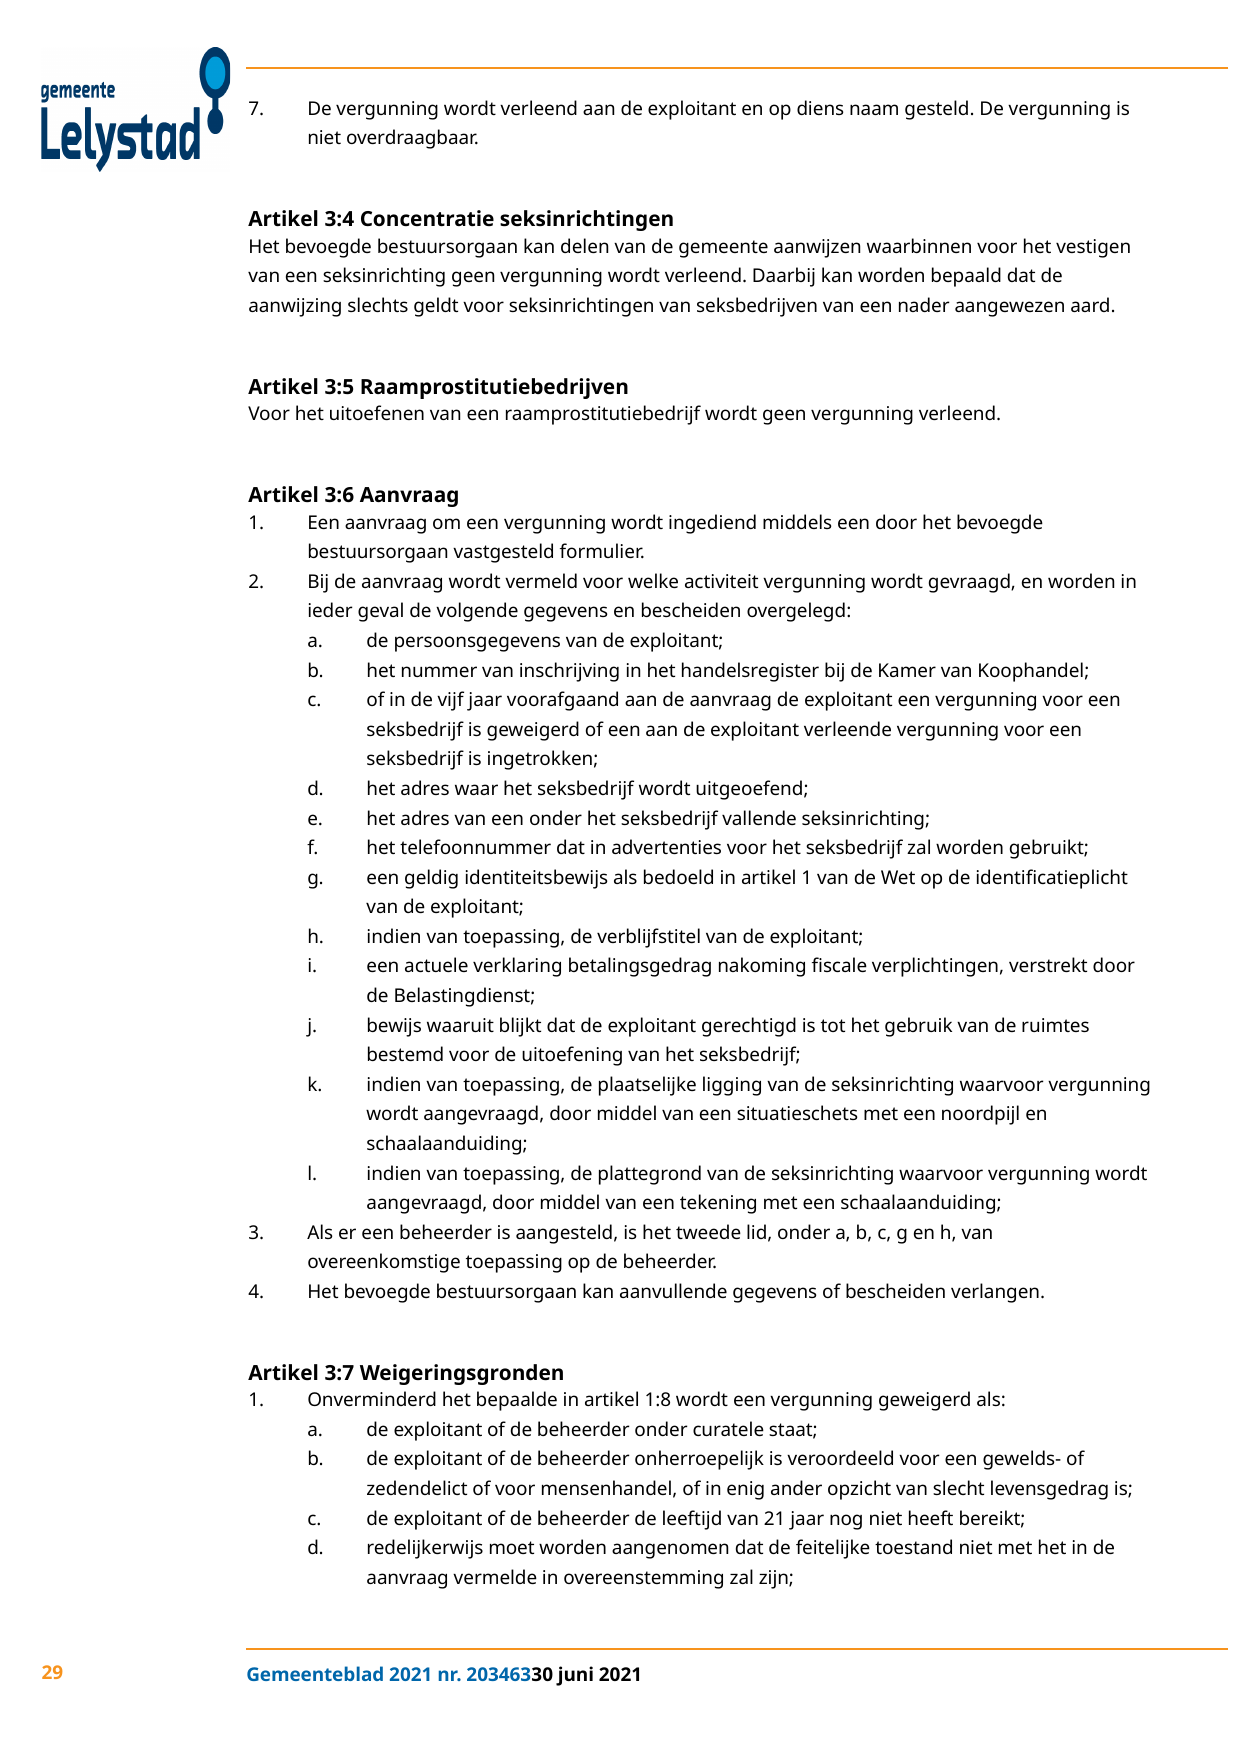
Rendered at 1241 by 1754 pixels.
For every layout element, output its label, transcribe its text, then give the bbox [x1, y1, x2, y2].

list Het bevoegde bestuursorgaan kan aanvullende gegevens of bescheiden verlangen. [248, 1278, 1152, 1304]
list bewijs waaruit blijkt dat de exploitant gerechtigd is tot het gebruik van de ruimtes bestemd voor de uitoefening van het seksbedrijf; [307, 1012, 1152, 1067]
list het telefoonnummer dat in advertenties voor het seksbedrijf zal worden gebruikt; [307, 834, 1152, 860]
list indien van toepassing, de plattegrond van de seksinrichting waarvoor vergunning wordt aangevraagd, door middel van een tekening met een schaalaanduiding; [307, 1160, 1152, 1215]
list Bij de aanvraag wordt vermeld voor welke activiteit vergunning wordt gevraagd, en worden in ieder geval de volgende gegevens en bescheiden overgelegd: [248, 568, 1152, 623]
text Artikel 3:7 Weigeringsgronden [248, 1358, 1152, 1386]
list indien van toepassing, de verblijfstitel van de exploitant; [307, 923, 1152, 949]
list Als er een beheerder is aangesteld, is het tweede lid, onder a, b, c, g en h, van overeenkomstige toepassing op de beheerder. [248, 1219, 1152, 1274]
list een actuele verklaring betalingsgedrag nakoming fiscale verplichtingen, verstrekt door de Belastingdienst; [307, 953, 1152, 1008]
text Voor het uitoefenen van een raamprostitutiebedrijf wordt geen vergunning verleend. [248, 400, 1152, 426]
list indien van toepassing, de plaatselijke ligging van de seksinrichting waarvoor vergunning wordt aangevraagd, door middel van een situatieschets met een noordpijl en schaalaanduiding; [307, 1071, 1152, 1156]
text Het bevoegde bestuursorgaan kan delen van de gemeente aanwijzen waarbinnen voor het vestigen van een seksinrichting geen vergunning wordt verleend. Daarbij kan worden bepaald dat de aanwijzing slechts geldt voor seksinrichtingen van seksbedrijven van een nader aangewezen aard. [248, 233, 1152, 318]
list of in de vijf jaar voorafgaand aan de aanvraag de exploitant een vergunning voor een seksbedrijf is geweigerd of een aan de exploitant verleende vergunning voor een seksbedrijf is ingetrokken; [307, 686, 1152, 771]
list de persoonsgegevens van de exploitant; [307, 627, 1152, 653]
list het adres waar het seksbedrijf wordt uitgeoefend; [307, 775, 1152, 801]
list Onverminderd het bepaalde in artikel 1:8 wordt een vergunning geweigerd als: [248, 1386, 1152, 1412]
list De vergunning wordt verleend aan de exploitant en op diens naam gesteld. De vergunning is niet overdraagbaar. [248, 95, 1152, 150]
list de exploitant of de beheerder onherroepelijk is veroordeeld voor een gewelds- of zedendelict of voor mensenhandel, of in enig ander opzicht van slecht levensgedrag is; [307, 1446, 1152, 1501]
list Een aanvraag om een vergunning wordt ingediend middels een door het bevoegde bestuursorgaan vastgesteld formulier. [248, 509, 1152, 564]
list de exploitant of de beheerder de leeftijd van 21 jaar nog niet heeft bereikt; [307, 1505, 1152, 1531]
text Artikel 3:6 Aanvraag [248, 480, 1152, 509]
list redelijkerwijs moet worden aangenomen dat de feitelijke toestand niet met het in de aanvraag vermelde in overeenstemming zal zijn; [307, 1534, 1152, 1590]
picture [41, 47, 231, 172]
list het adres van een onder het seksbedrijf vallende seksinrichting; [307, 805, 1152, 830]
list een geldig identiteitsbewijs als bedoeld in artikel 1 van de Wet op de identificatieplicht van de exploitant; [307, 864, 1152, 919]
list het nummer van inschrijving in het handelsregister bij de Kamer van Koophandel; [307, 657, 1152, 682]
list de exploitant of de beheerder onder curatele staat; [307, 1416, 1152, 1442]
text Artikel 3:5 Raamprostitutiebedrijven [248, 372, 1152, 400]
text Artikel 3:4 Concentratie seksinrichtingen [248, 204, 1152, 233]
